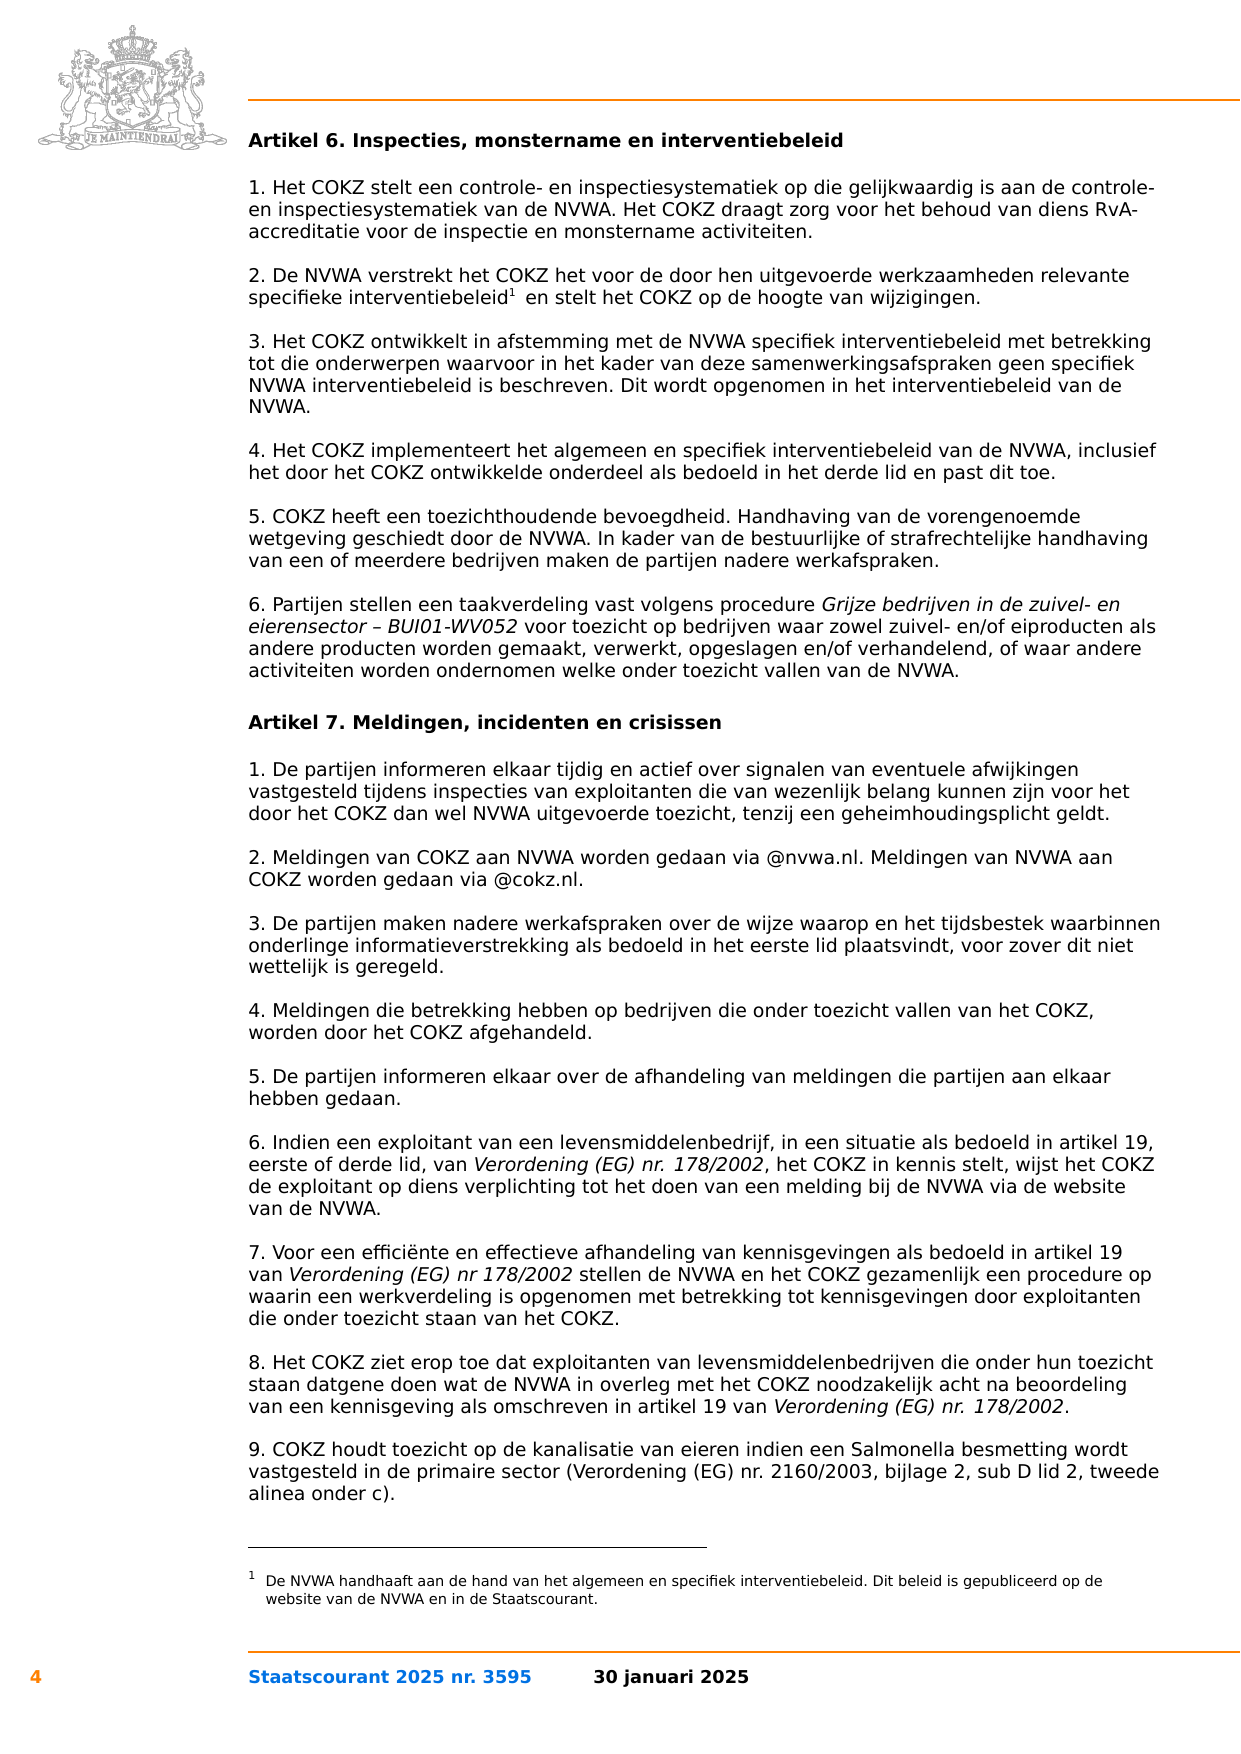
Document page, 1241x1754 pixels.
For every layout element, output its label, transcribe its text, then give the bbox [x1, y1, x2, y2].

text 1. De partijen informeren elkaar tijdig en actief over signalen van eventuele afwijkingen vastgesteld tijdens inspecties van exploitanten die van wezenlijk belang kunnen zijn voor het door het COKZ dan wel NVWA uitgevoerde toezicht, tenzij een geheimhoudingsplicht geldt. [248, 759, 1163, 825]
text 8. Het COKZ ziet erop toe dat exploitanten van levensmiddelenbedrijven die onder hun toezicht staan datgene doen wat de NVWA in overleg met het COKZ noodzakelijk acht na beoordeling van een kennisgeving als omschreven in artikel 19 van Verordening (EG) nr. 178/2002. [248, 1352, 1163, 1417]
text 4. Het COKZ implementeert het algemeen en specifiek interventiebeleid van de NVWA, inclusief het door het COKZ ontwikkelde onderdeel als bedoeld in het derde lid en past dit toe. [248, 440, 1163, 484]
text 3. De partijen maken nadere werkafspraken over de wijze waarop en het tijdsbestek waarbinnen onderlinge informatieverstrekking als bedoeld in het eerste lid plaatsvindt, voor zover dit niet wettelijk is geregeld. [248, 912, 1163, 978]
text 2. Meldingen van COKZ aan NVWA worden gedaan via @nvwa.nl. Meldingen van NVWA aan COKZ worden gedaan via @cokz.nl. [248, 847, 1163, 891]
text 7. Voor een efficiënte en effectieve afhandeling van kennisgevingen als bedoeld in artikel 19 van Verordening (EG) nr 178/2002 stellen de NVWA en het COKZ gezamenlijk een procedure op waarin een werkverdeling is opgenomen met betrekking tot kennisgevingen door exploitanten die onder toezicht staan van het COKZ. [248, 1242, 1163, 1330]
text 2. De NVWA verstrekt het COKZ het voor de door hen uitgevoerde werkzaamheden relevante specifieke interventiebeleid en stelt het COKZ op de hoogte van wijzigingen. [248, 265, 1163, 309]
text 5. COKZ heeft een toezichthoudende bevoegdheid. Handhaving van de vorengenoemde wetgeving geschiedt door de NVWA. In kader van de bestuurlijke of strafrechtelijke handhaving van een of meerdere bedrijven maken de partijen nadere werkafspraken. [248, 506, 1163, 572]
text 9. COKZ houdt toezicht op de kanalisatie van eieren indien een Salmonella besmetting wordt vastgesteld in de primaire sector (Verordening (EG) nr. 2160/2003, bijlage 2, sub D lid 2, tweede alinea onder c). [248, 1439, 1163, 1505]
text 3. Het COKZ ontwikkelt in afstemming met de NVWA specifiek interventiebeleid met betrekking tot die onderwerpen waarvoor in het kader van deze samenwerkingsafspraken geen specifiek NVWA interventiebeleid is beschreven. Dit wordt opgenomen in het interventiebeleid van de NVWA. [248, 331, 1163, 418]
text 6. Partijen stellen een taakverdeling vast volgens procedure Grijze bedrijven in de zuivel- en eierensector – BUI01-WV052 voor toezicht op bedrijven waar zowel zuivel- en/of eiproducten als andere producten worden gemaakt, verwerkt, opgeslagen en/of verhandelend, of waar andere activiteiten worden ondernomen welke onder toezicht vallen van de NVWA. [248, 594, 1163, 682]
text 6. Indien een exploitant van een levensmiddelenbedrijf, in een situatie als bedoeld in artikel 19, eerste of derde lid, van Verordening (EG) nr. 178/2002, het COKZ in kennis stelt, wijst het COKZ de exploitant op diens verplichting tot het doen van een melding bij de NVWA via de website van de NVWA. [248, 1132, 1163, 1220]
text De NVWA handhaaft aan de hand van het algemeen en specifiek interventiebeleid. Dit beleid is gepubliceerd op de website van de NVWA en in de Staatscourant. [248, 1569, 1163, 1608]
text 1. Het COKZ stelt een controle- en inspectiesystematiek op die gelijkwaardig is aan de controle- en inspectiesystematiek van de NVWA. Het COKZ draagt zorg voor het behoud van diens RvA-accreditatie voor de inspectie en monstername activiteiten. [248, 177, 1163, 243]
subtitle Artikel 6. Inspecties, monstername en interventiebeleid [248, 130, 1163, 152]
text 4. Meldingen die betrekking hebben op bedrijven die onder toezicht vallen van het COKZ, worden door het COKZ afgehandeld. [248, 1000, 1163, 1044]
text 5. De partijen informeren elkaar over de afhandeling van meldingen die partijen aan elkaar hebben gedaan. [248, 1066, 1163, 1110]
picture [38, 25, 227, 150]
subtitle Artikel 7. Meldingen, incidenten en crisissen [248, 712, 1163, 734]
